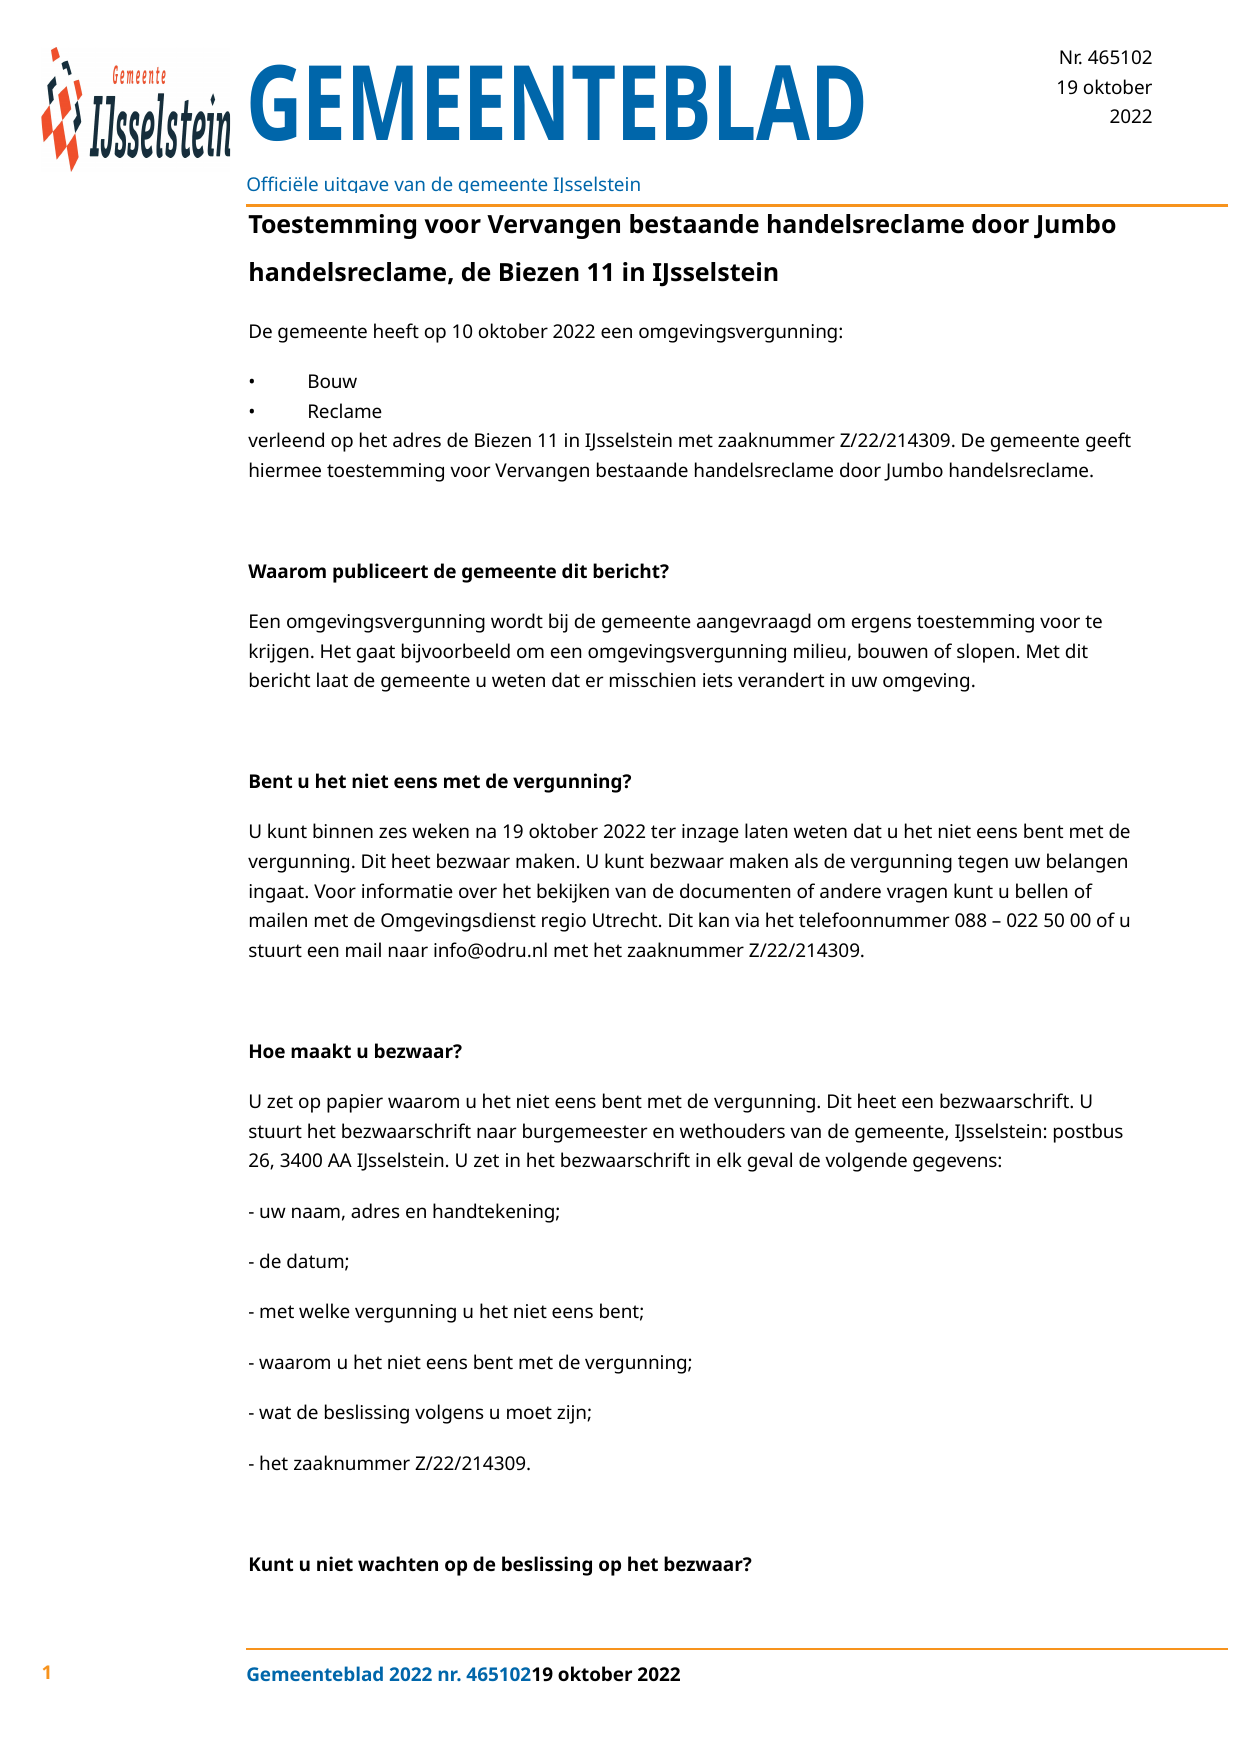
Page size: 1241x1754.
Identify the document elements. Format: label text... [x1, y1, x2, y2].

text Bent u het niet eens met de vergunning? [248, 768, 1152, 794]
list Bouw [248, 368, 1152, 394]
text U kunt binnen zes weken na 19 oktober 2022 ter inzage laten weten dat u het niet eens bent met de vergunning. Dit heet bezwaar maken. U kunt bezwaar maken als de vergunning tegen uw belangen ingaat. Voor informatie over het bekijken van de documenten of andere vragen kunt u bellen of mailen met de Omgevingsdienst regio Utrecht. Dit kan via het telefoonnummer 088 – 022 50 00 of u stuurt een mail naar info@odru.nl met het zaaknummer Z/22/214309. [248, 819, 1152, 963]
text De gemeente heeft op 10 oktober 2022 een omgevingsvergunning: [248, 318, 1152, 344]
text - uw naam, adres en handtekening; [248, 1198, 1152, 1224]
text Waarom publiceert de gemeente dit bericht? [248, 558, 1152, 584]
text - de datum; [248, 1248, 1152, 1274]
text U zet op papier waarom u het niet eens bent met de vergunning. Dit heet een bezwaarschrift. U stuurt het bezwaarschrift naar burgemeester en wethouders van de gemeente, IJsselstein: postbus 26, 3400 AA IJsselstein. U zet in het bezwaarschrift in elk geval de volgende gegevens: [248, 1088, 1152, 1173]
text Toestemming voor Vervangen bestaande handelsreclame door Jumbo handelsreclame, de Biezen 11 in IJsselstein [248, 207, 1152, 288]
text Hoe maakt u bezwaar? [248, 1038, 1152, 1064]
text Een omgevingsvergunning wordt bij de gemeente aangevraagd om ergens toestemming voor te krijgen. Het gaat bijvoorbeeld om een omgevingsvergunning milieu, bouwen of slopen. Met dit bericht laat de gemeente u weten dat er misschien iets verandert in uw omgeving. [248, 608, 1152, 693]
list Reclame [248, 398, 1152, 424]
text - het zaaknummer Z/22/214309. [248, 1450, 1152, 1476]
text Kunt u niet wachten op de beslissing op het bezwaar? [248, 1551, 1152, 1577]
text - met welke vergunning u het niet eens bent; [248, 1299, 1152, 1324]
text - waarom u het niet eens bent met de vergunning; [248, 1349, 1152, 1375]
picture [41, 47, 231, 172]
text - wat de beslissing volgens u moet zijn; [248, 1399, 1152, 1425]
text verleend op het adres de Biezen 11 in IJsselstein met zaaknummer Z/22/214309. De gemeente geeft hiermee toestemming voor Vervangen bestaande handelsreclame door Jumbo handelsreclame. [248, 427, 1152, 483]
